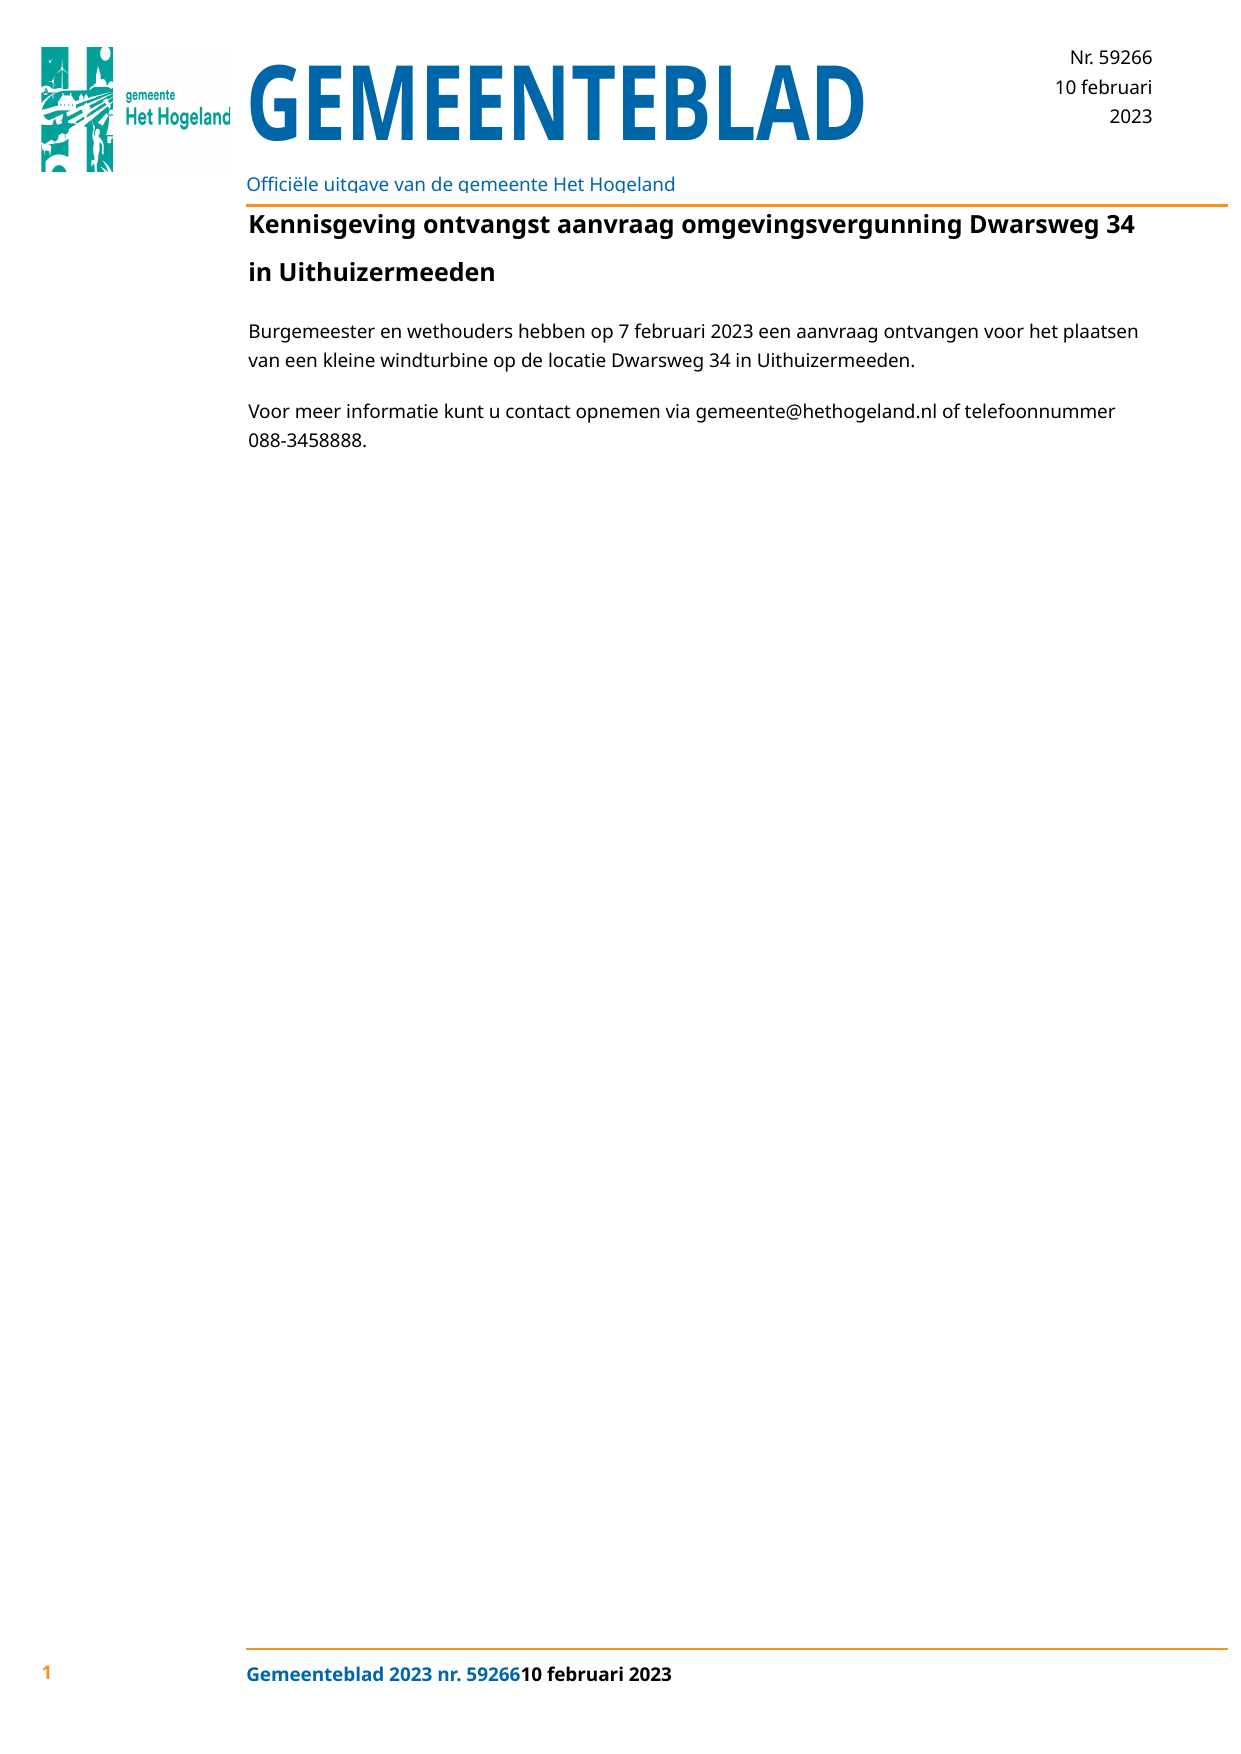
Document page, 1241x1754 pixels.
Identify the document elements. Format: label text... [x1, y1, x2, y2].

text Burgemeester en wethouders hebben op 7 februari 2023 een aanvraag ontvangen voor het plaatsen van een kleine windturbine op de locatie Dwarsweg 34 in Uithuizermeeden. [248, 318, 1152, 373]
text Voor meer informatie kunt u contact opnemen via gemeente@hethogeland.nl of telefoonnummer 088-3458888. [248, 398, 1152, 453]
picture [41, 47, 231, 172]
text Kennisgeving ontvangst aanvraag omgevingsvergunning Dwarsweg 34 in Uithuizermeeden [248, 207, 1152, 288]
